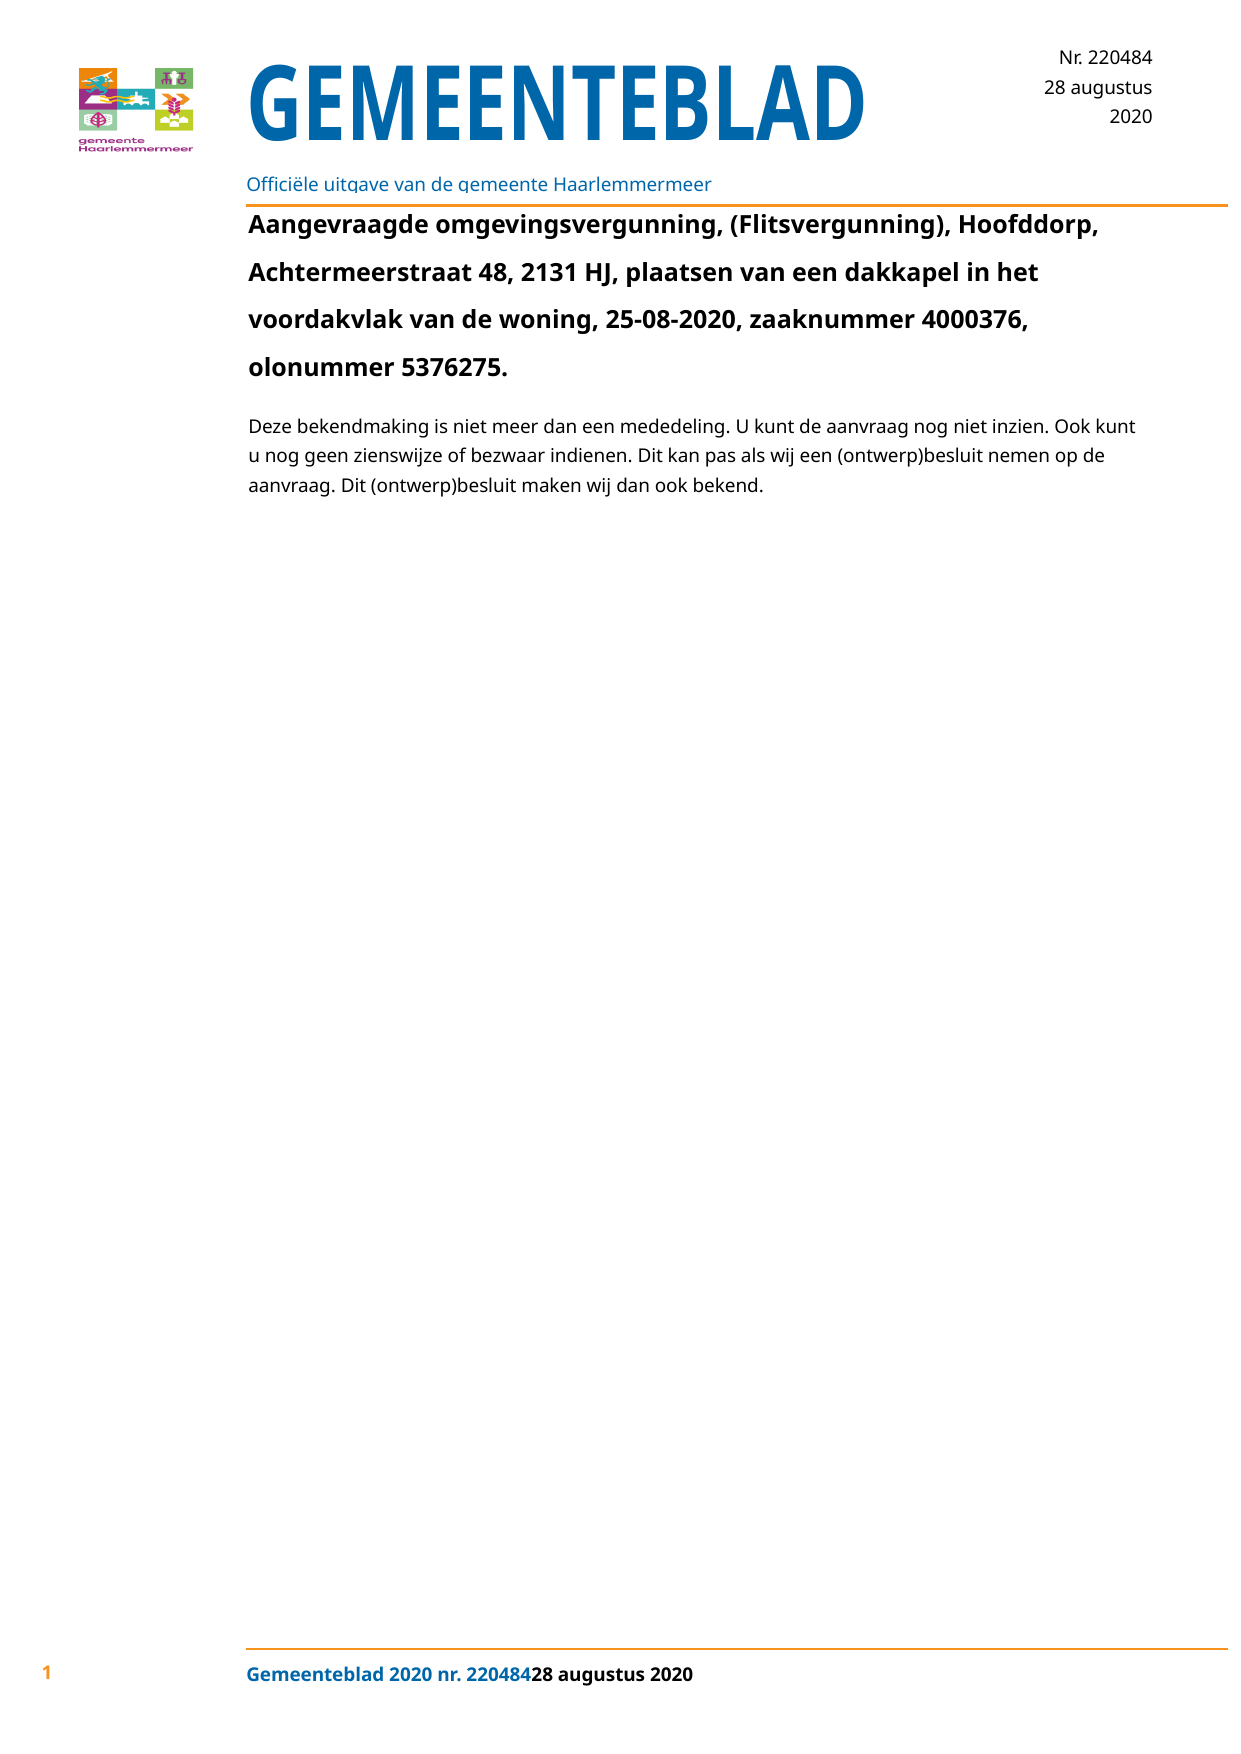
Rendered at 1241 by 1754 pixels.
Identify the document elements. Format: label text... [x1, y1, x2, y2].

picture [41, 47, 231, 172]
text Aangevraagde omgevingsvergunning, (Flitsvergunning), Hoofddorp, Achtermeerstraat 48, 2131 HJ, plaatsen van een dakkapel in het voordakvlak van de woning, 25-08-2020, zaaknummer 4000376, olonummer 5376275. [248, 207, 1152, 384]
text Deze bekendmaking is niet meer dan een mededeling. U kunt de aanvraag nog niet inzien. Ook kunt u nog geen zienswijze of bezwaar indienen. Dit kan pas als wij een (ontwerp)besluit nemen op de aanvraag. Dit (ontwerp)besluit maken wij dan ook bekend. [248, 413, 1152, 498]
